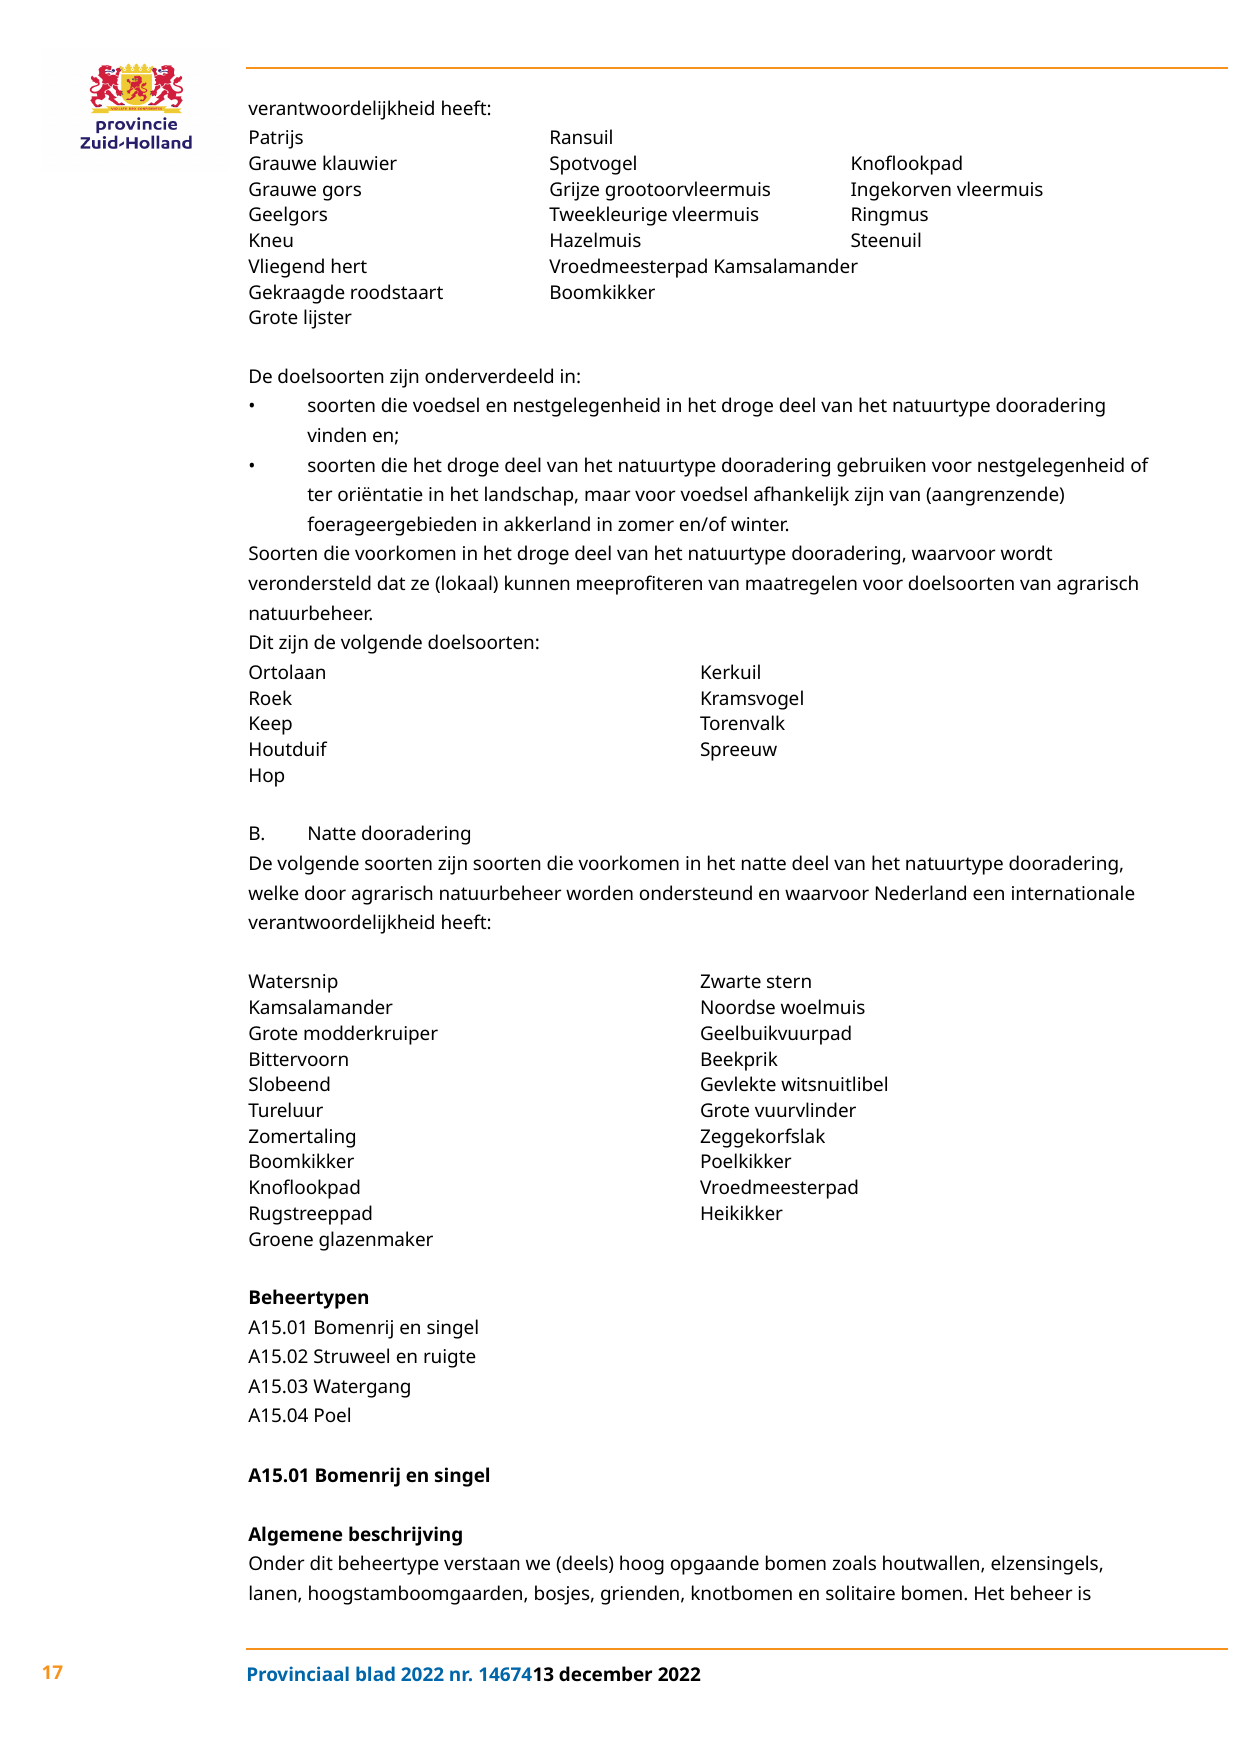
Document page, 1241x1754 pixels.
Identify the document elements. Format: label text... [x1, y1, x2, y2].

table_cell [850, 279, 1152, 304]
table_cell Gevlekte witsnuitlibel [700, 1071, 1152, 1097]
table_cell Knoflookpad [850, 150, 1152, 176]
picture [41, 47, 231, 172]
table_cell Grauwe klauwier [248, 150, 549, 176]
text A15.01 Bomenrij en singel [248, 1462, 1152, 1488]
table_cell Zeggekorfslak [700, 1123, 1152, 1149]
table_cell Boomkikker [549, 279, 850, 304]
table_header [850, 125, 1152, 150]
table_cell Beekprik [700, 1046, 1152, 1071]
table_cell [700, 762, 1152, 788]
table_cell Vliegend hert [248, 253, 549, 279]
table_cell [850, 305, 1152, 330]
table_cell Vroedmeesterpad Kamsalamander [549, 253, 1152, 279]
table_header Ortolaan [248, 659, 700, 685]
table_cell Roek [248, 685, 700, 711]
table_cell Bittervoorn [248, 1046, 700, 1071]
table_cell Hazelmuis [549, 228, 850, 253]
text verantwoordelijkheid heeft: [248, 95, 1152, 121]
table_header Kerkuil [700, 659, 1152, 685]
table_cell Geelbuikvuurpad [700, 1020, 1152, 1046]
table_cell Spotvogel [549, 150, 850, 176]
table_cell Groene glazenmaker [248, 1226, 1152, 1252]
list soorten die het droge deel van het natuurtype dooradering gebruiken voor nestgelegenheid of ter oriëntatie in het landschap, maar voor voedsel afhankelijk zijn van (aangrenzende) foerageergebieden in akkerland in zomer en/of winter. [248, 452, 1152, 537]
table_cell Heikikker [700, 1200, 1152, 1226]
table_cell Knoflookpad [248, 1174, 700, 1200]
table_cell Torenvalk [700, 711, 1152, 736]
list soorten die voedsel en nestgelegenheid in het droge deel van het natuurtype dooradering vinden en; [248, 393, 1152, 448]
text De doelsoorten zijn onderverdeeld in: [248, 363, 1152, 389]
table_cell Slobeend [248, 1071, 700, 1097]
text A15.01 Bomenrij en singel [248, 1314, 1152, 1340]
text De volgende soorten zijn soorten die voorkomen in het natte deel van het natuurtype dooradering, welke door agrarisch natuurbeheer worden ondersteund en waarvoor Nederland een internationale verantwoordelijkheid heeft: [248, 850, 1152, 935]
table_header Watersnip [248, 969, 700, 994]
table_cell Grote lijster [248, 305, 549, 330]
table_header Patrijs [248, 125, 549, 150]
table_cell Poelkikker [700, 1149, 1152, 1174]
table_cell Zomertaling [248, 1123, 700, 1149]
table_header Ransuil [549, 125, 850, 150]
table_cell Vroedmeesterpad [700, 1174, 1152, 1200]
text A15.03 Watergang [248, 1373, 1152, 1399]
table_cell Grijze grootoorvleermuis [549, 176, 850, 202]
table_cell [549, 305, 850, 330]
text A15.02 Struweel en ruigte [248, 1343, 1152, 1369]
table_cell Tweekleurige vleermuis [549, 202, 850, 227]
text Dit zijn de volgende doelsoorten: [248, 629, 1152, 655]
table_cell Ringmus [850, 202, 1152, 227]
text Onder dit beheertype verstaan we (deels) hoog opgaande bomen zoals houtwallen, elzensingels, lanen, hoogstamboomgaarden, bosjes, grienden, knotbomen en solitaire bomen. Het beheer is [248, 1551, 1152, 1606]
table_cell Grote vuurvlinder [700, 1097, 1152, 1123]
table_cell Hop [248, 762, 700, 788]
table_cell Boomkikker [248, 1149, 700, 1174]
text Algemene beschrijving [248, 1521, 1152, 1547]
table_cell Tureluur [248, 1097, 700, 1123]
table_cell Grote modderkruiper [248, 1020, 700, 1046]
table_header Zwarte stern [700, 969, 1152, 994]
table_cell Noordse woelmuis [700, 994, 1152, 1020]
table_cell Houtduif [248, 736, 700, 762]
text Soorten die voorkomen in het droge deel van het natuurtype dooradering, waarvoor wordt verondersteld dat ze (lokaal) kunnen meeprofiteren van maatregelen voor doelsoorten van agrarisch natuurbeheer. [248, 541, 1152, 626]
table_cell Kamsalamander [248, 994, 700, 1020]
table_cell Geelgors [248, 202, 549, 227]
list Natte dooradering [248, 821, 1152, 846]
table_cell Gekraagde roodstaart [248, 279, 549, 304]
table_cell Ingekorven vleermuis [850, 176, 1152, 202]
text Beheertypen [248, 1284, 1152, 1310]
table_cell Rugstreeppad [248, 1200, 700, 1226]
text A15.04 Poel [248, 1403, 1152, 1428]
table_cell Keep [248, 711, 700, 736]
table_cell Spreeuw [700, 736, 1152, 762]
table_cell Grauwe gors [248, 176, 549, 202]
table_cell Kneu [248, 228, 549, 253]
table_cell Steenuil [850, 228, 1152, 253]
table_cell Kramsvogel [700, 685, 1152, 711]
